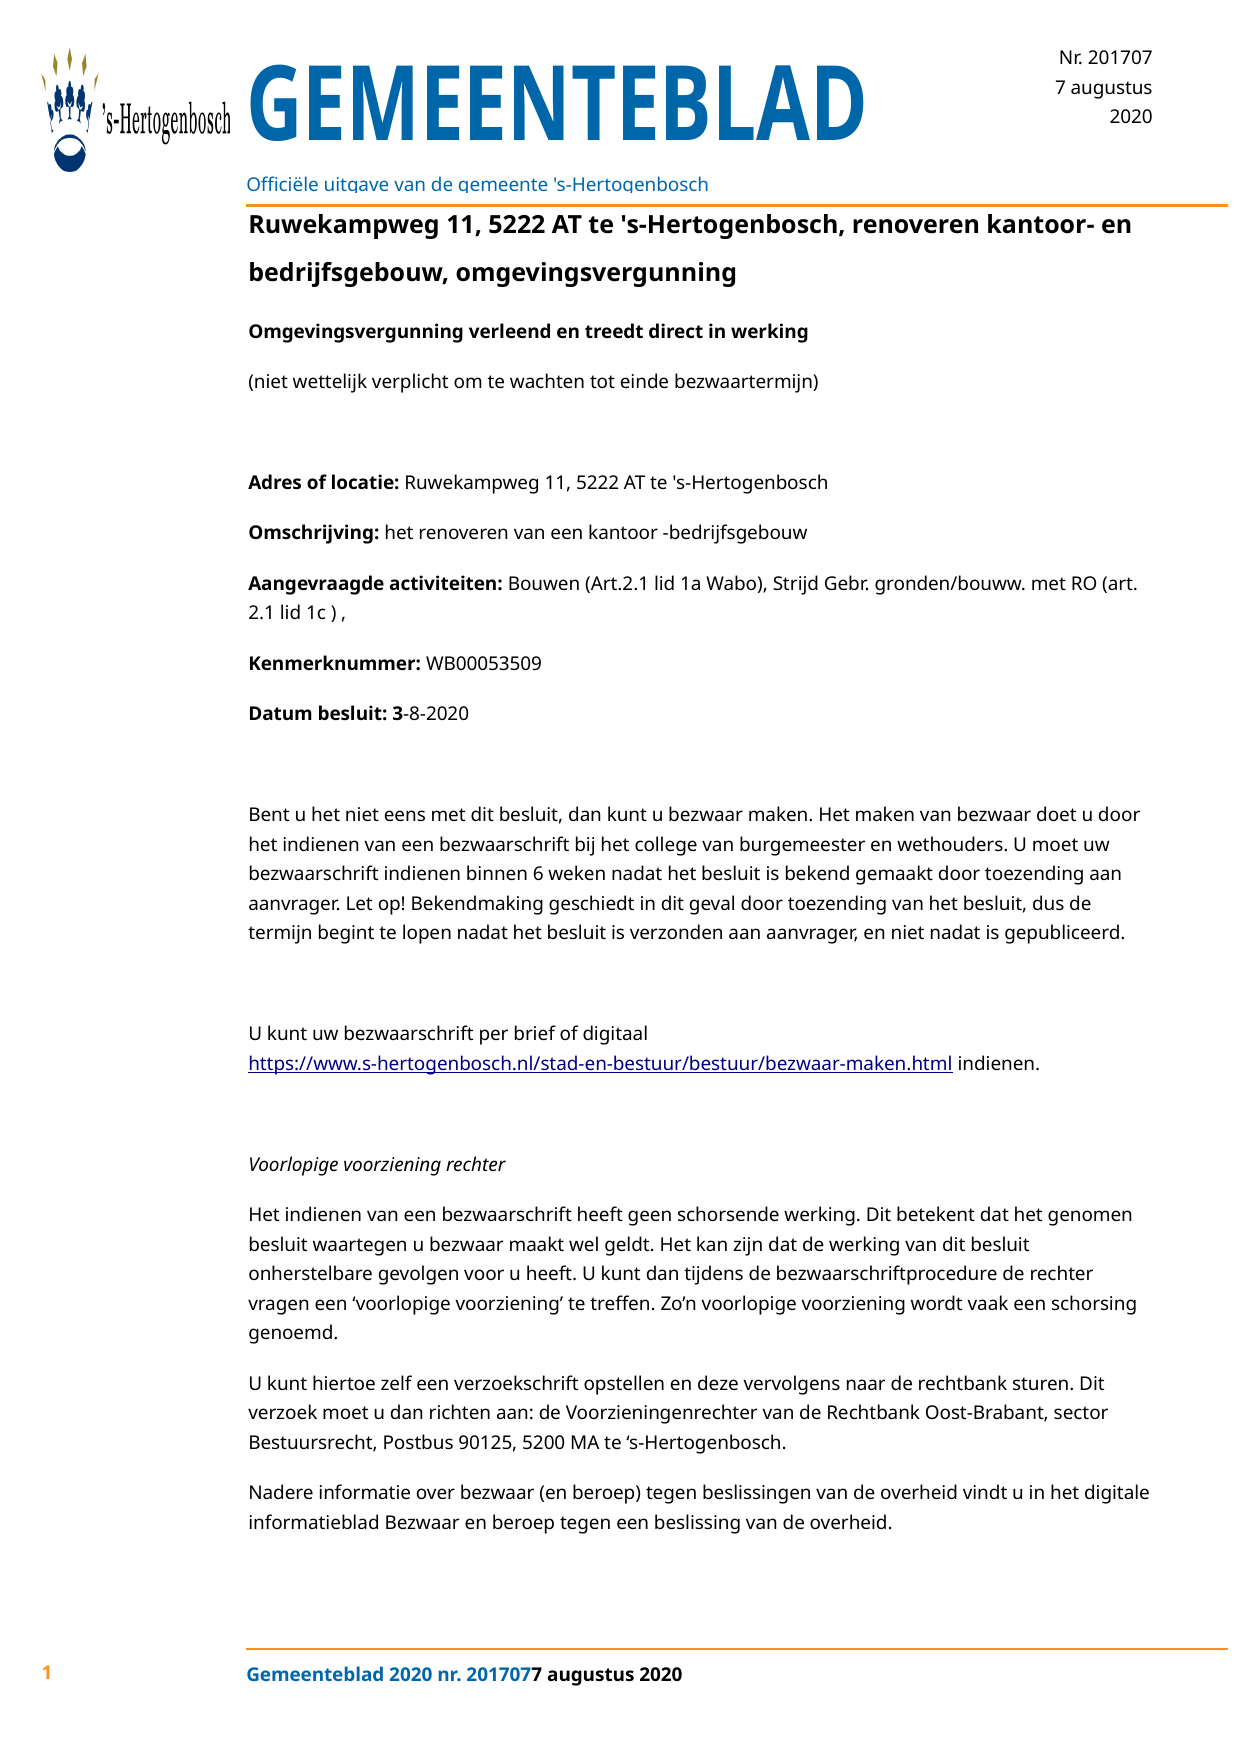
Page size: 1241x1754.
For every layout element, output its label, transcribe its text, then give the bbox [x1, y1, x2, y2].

text Omschrijving: het renoveren van een kantoor -bedrijfsgebouw [248, 519, 1152, 545]
text Omgevingsvergunning verleend en treedt direct in werking [248, 318, 1152, 344]
text Bent u het niet eens met dit besluit, dan kunt u bezwaar maken. Het maken van bezwaar doet u door het indienen van een bezwaarschrift bij het college van burgemeester en wethouders. U moet uw bezwaarschrift indienen binnen 6 weken nadat het besluit is bekend gemaakt door toezending aan aanvrager. Let op! Bekendmaking geschiedt in dit geval door toezending van het besluit, dus de termijn begint te lopen nadat het besluit is verzonden aan aanvrager, en niet nadat is gepubliceerd. [248, 801, 1152, 945]
text Het indienen van een bezwaarschrift heeft geen schorsende werking. Dit betekent dat het genomen besluit waartegen u bezwaar maakt wel geldt. Het kan zijn dat de werking van dit besluit onherstelbare gevolgen voor u heeft. U kunt dan tijdens de bezwaarschriftprocedure de rechter vragen een ‘voorlopige voorziening’ te treffen. Zo’n voorlopige voorziening wordt vaak een schorsing genoemd. [248, 1201, 1152, 1345]
text Aangevraagde activiteiten: Bouwen (Art.2.1 lid 1a Wabo), Strijd Gebr. gronden/bouww. met RO (art. 2.1 lid 1c ) , [248, 570, 1152, 625]
text Nadere informatie over bezwaar (en beroep) tegen beslissingen van de overheid vindt u in het digitale informatieblad Bezwaar en beroep tegen een beslissing van de overheid. [248, 1479, 1152, 1535]
text Voorlopige voorziening rechter [248, 1151, 1152, 1177]
text U kunt uw bezwaarschrift per brief of digitaal https://www.s-hertogenbosch.nl/stad-en-bestuur/bestuur/bezwaar-maken.html indienen. [248, 1020, 1152, 1076]
text Adres of locatie: Ruwekampweg 11, 5222 AT te 's-Hertogenbosch [248, 469, 1152, 495]
text Datum besluit: 3-8-2020 [248, 700, 1152, 726]
text U kunt hiertoe zelf een verzoekschrift opstellen en deze vervolgens naar de rechtbank sturen. Dit verzoek moet u dan richten aan: de Voorzieningenrechter van de Rechtbank Oost-Brabant, sector Bestuursrecht, Postbus 90125, 5200 MA te ‘s-Hertogenbosch. [248, 1370, 1152, 1455]
text Kenmerknummer: WB00053509 [248, 650, 1152, 676]
text Ruwekampweg 11, 5222 AT te 's-Hertogenbosch, renoveren kantoor- en bedrijfsgebouw, omgevingsvergunning [248, 207, 1152, 288]
text (niet wettelijk verplicht om te wachten tot einde bezwaartermijn) [248, 368, 1152, 394]
picture [41, 47, 231, 172]
